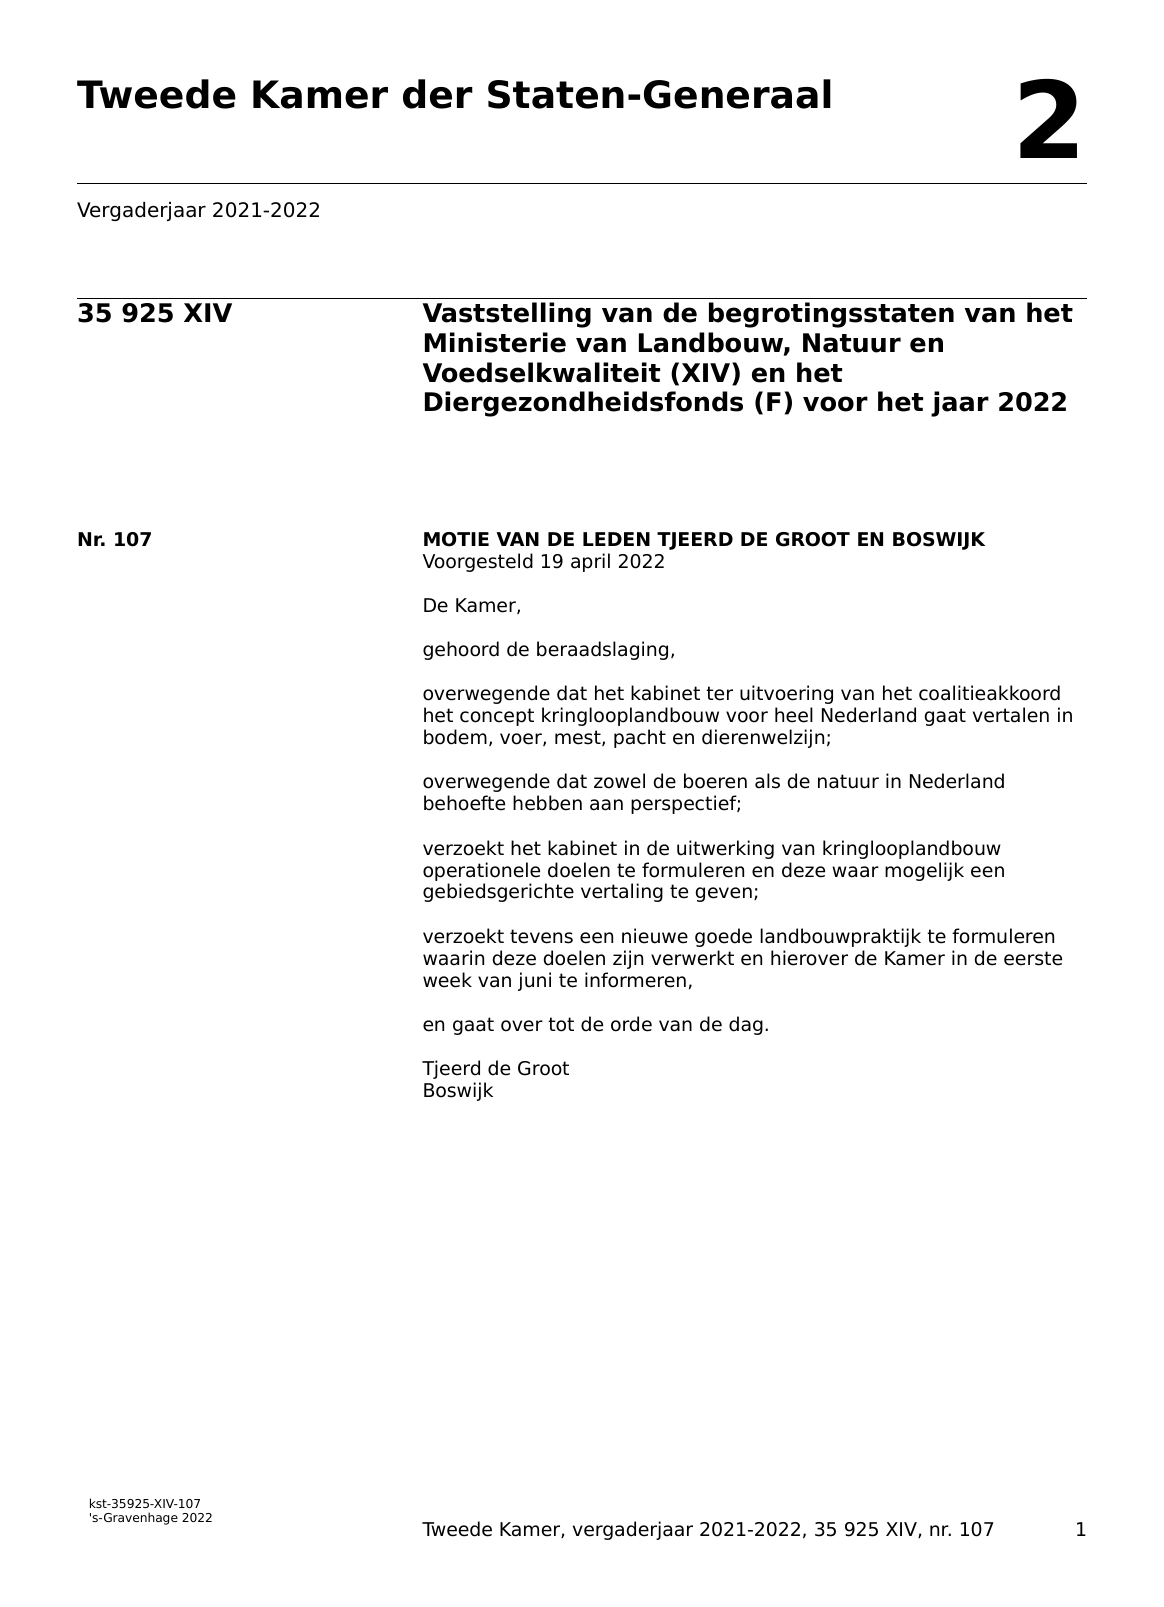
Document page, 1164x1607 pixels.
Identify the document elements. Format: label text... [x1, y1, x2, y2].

text 's-Gravenhage 2022 [88, 1511, 323, 1525]
subtitle 35 925 XIV Vaststelling van de begrotingsstaten van het Ministerie van Landbouw, Natuur en Voedselkwaliteit (XIV) en het Diergezondheidsfonds (F) voor het jaar 2022 [77, 299, 1087, 418]
text verzoekt tevens een nieuwe goede landbouwpraktijk te formuleren waarin deze doelen zijn verwerkt en hierover de Kamer in de eerste week van juni te informeren, [422, 926, 1087, 992]
table_header Tweede Kamer der Staten-Generaal [77, 59, 886, 183]
text en gaat over tot de orde van de dag. [422, 1014, 1087, 1036]
text Boswijk [422, 1080, 1087, 1102]
text Voorgesteld 19 april 2022 [422, 551, 1087, 573]
text gehoord de beraadslaging, [422, 639, 1087, 661]
text overwegende dat het kabinet ter uitvoering van het coalitieakkoord het concept kringlooplandbouw voor heel Nederland gaat vertalen in bodem, voer, mest, pacht en dierenwelzijn; [422, 683, 1087, 749]
table_header 2 [886, 59, 1087, 183]
text overwegende dat zowel de boeren als de natuur in Nederland behoefte hebben aan perspectief; [422, 771, 1087, 815]
table_cell Vergaderjaar 2021-2022 [77, 184, 1087, 298]
text kst-35925-XIV-107 [88, 1497, 323, 1511]
text verzoekt het kabinet in de uitwerking van kringlooplandbouw operationele doelen te formuleren en deze waar mogelijk een gebiedsgerichte vertaling te geven; [422, 837, 1087, 903]
text De Kamer, [422, 595, 1087, 617]
text Tjeerd de Groot [422, 1058, 1087, 1080]
subtitle Nr. 107 MOTIE VAN DE LEDEN TJEERD DE GROOT EN BOSWIJK [77, 529, 1087, 551]
